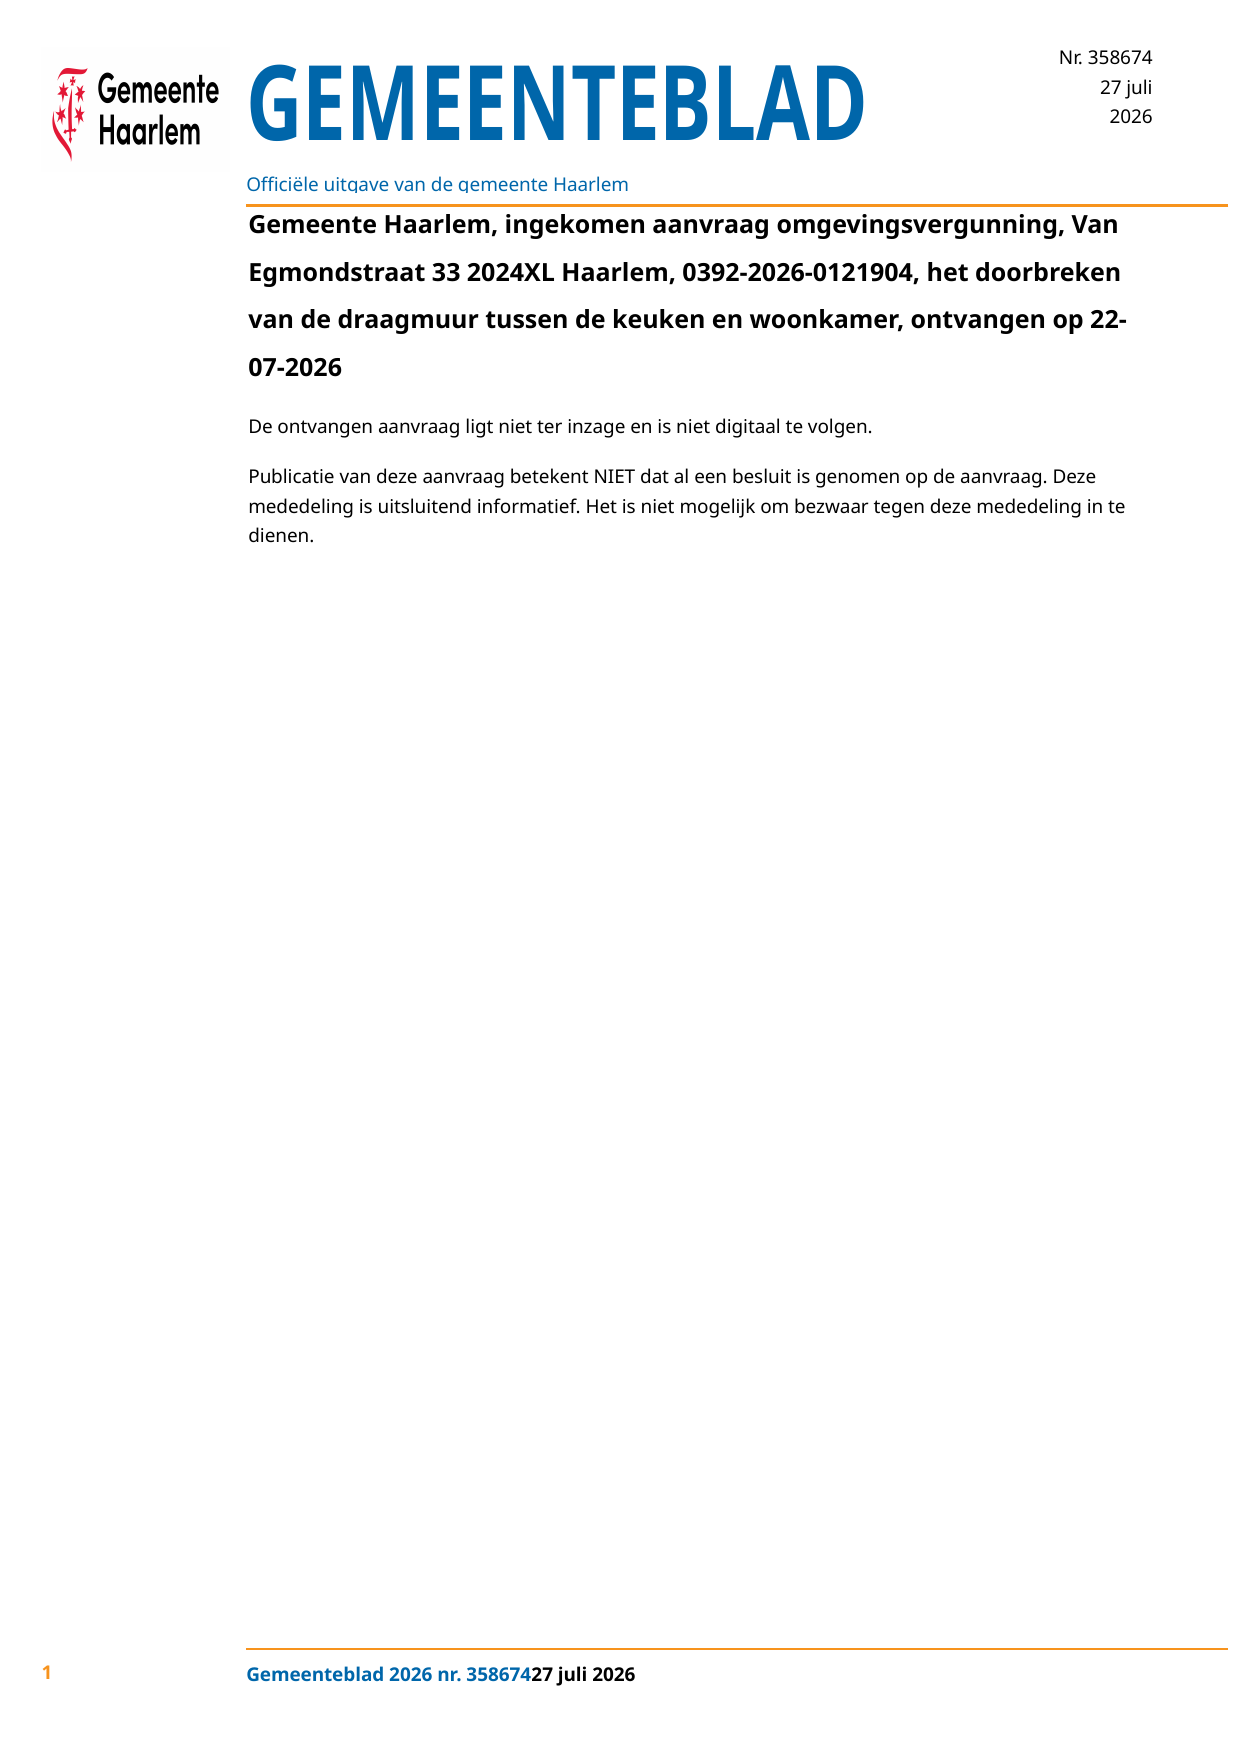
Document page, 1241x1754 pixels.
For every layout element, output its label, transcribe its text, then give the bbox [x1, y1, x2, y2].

text Publicatie van deze aanvraag betekent NIET dat al een besluit is genomen op de aanvraag. Deze mededeling is uitsluitend informatief. Het is niet mogelijk om bezwaar tegen deze mededeling in te dienen. [248, 463, 1152, 548]
picture [41, 47, 231, 172]
text De ontvangen aanvraag ligt niet ter inzage en is niet digitaal te volgen. [248, 413, 1152, 439]
text Gemeente Haarlem, ingekomen aanvraag omgevingsvergunning, Van Egmondstraat 33 2024XL Haarlem, 0392-2026-0121904, het doorbreken van de draagmuur tussen de keuken en woonkamer, ontvangen op 22-07-2026 [248, 207, 1152, 384]
